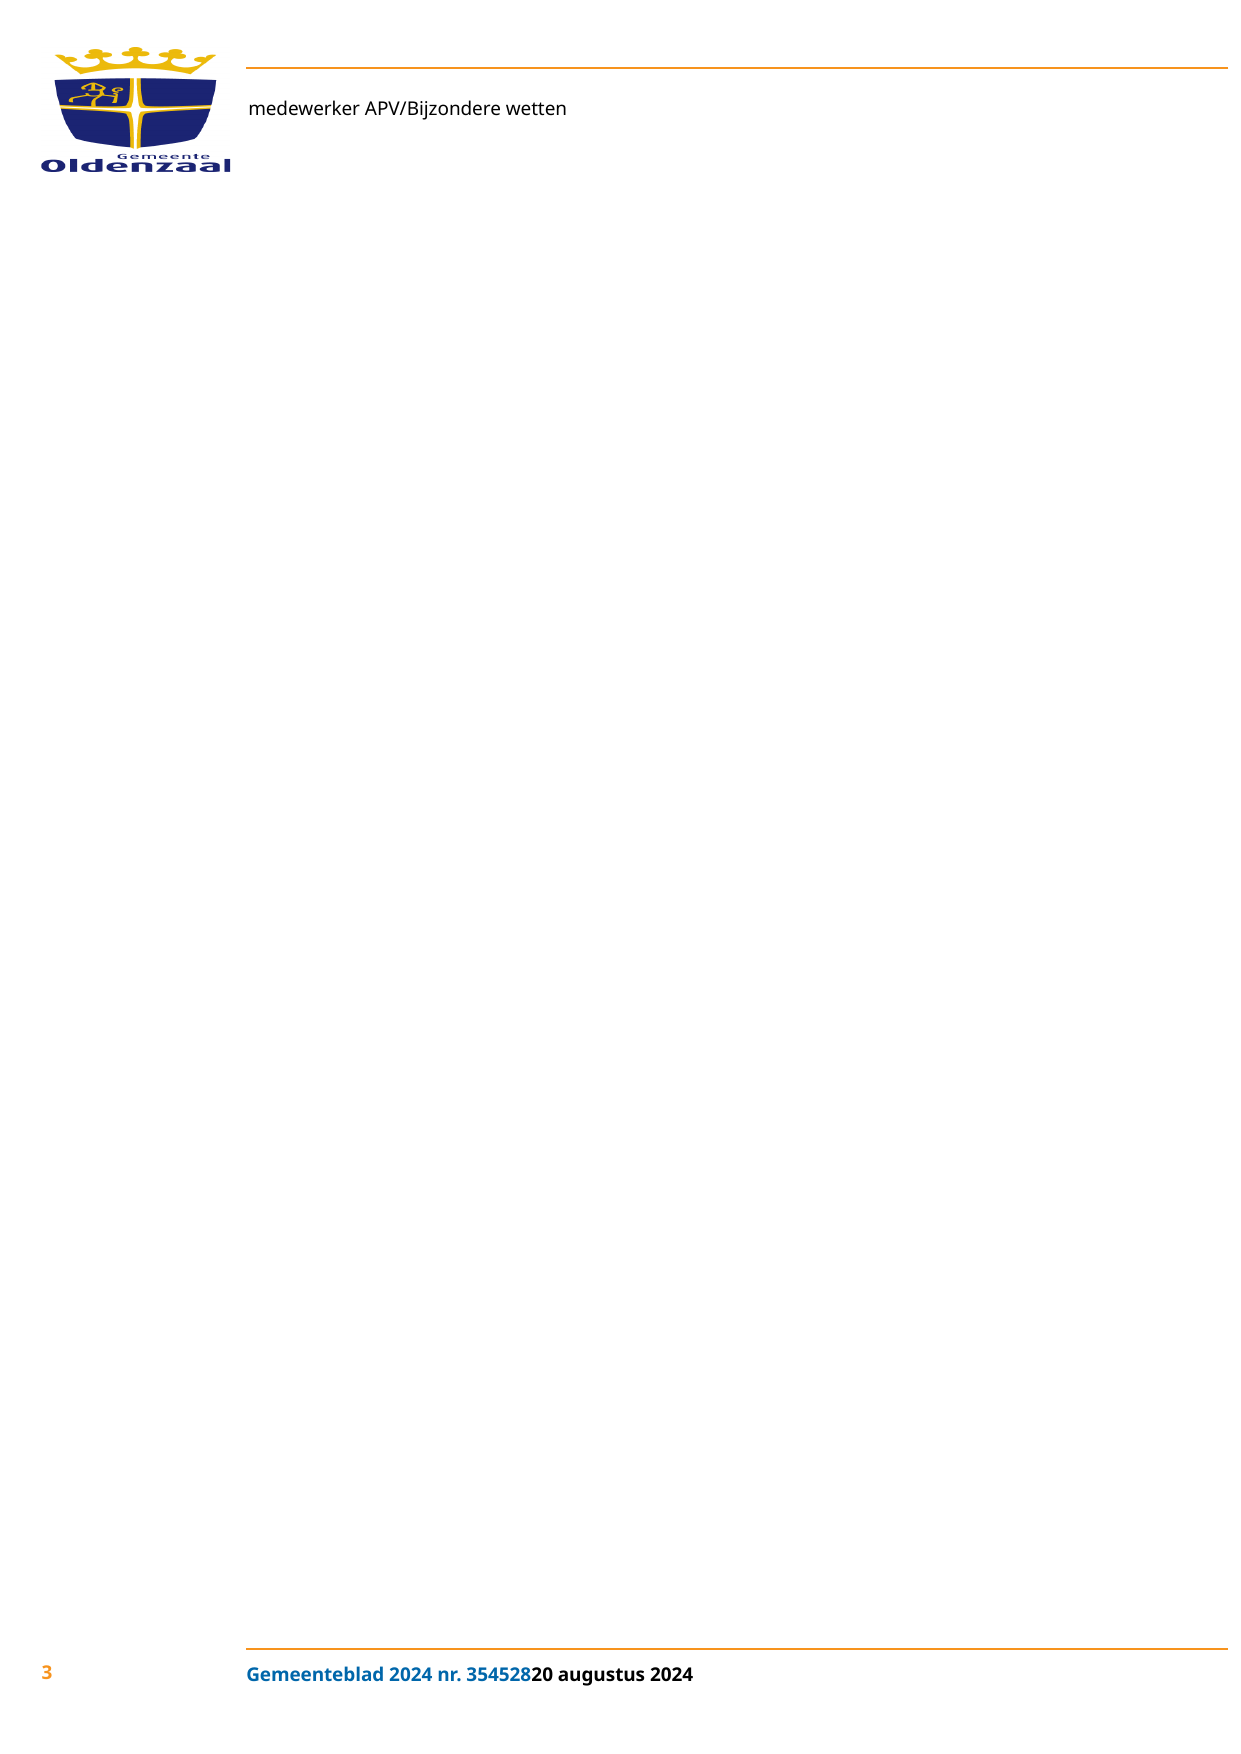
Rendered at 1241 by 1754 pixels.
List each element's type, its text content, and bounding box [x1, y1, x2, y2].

text medewerker APV/Bijzondere wetten [248, 95, 1152, 121]
picture [41, 47, 231, 172]
